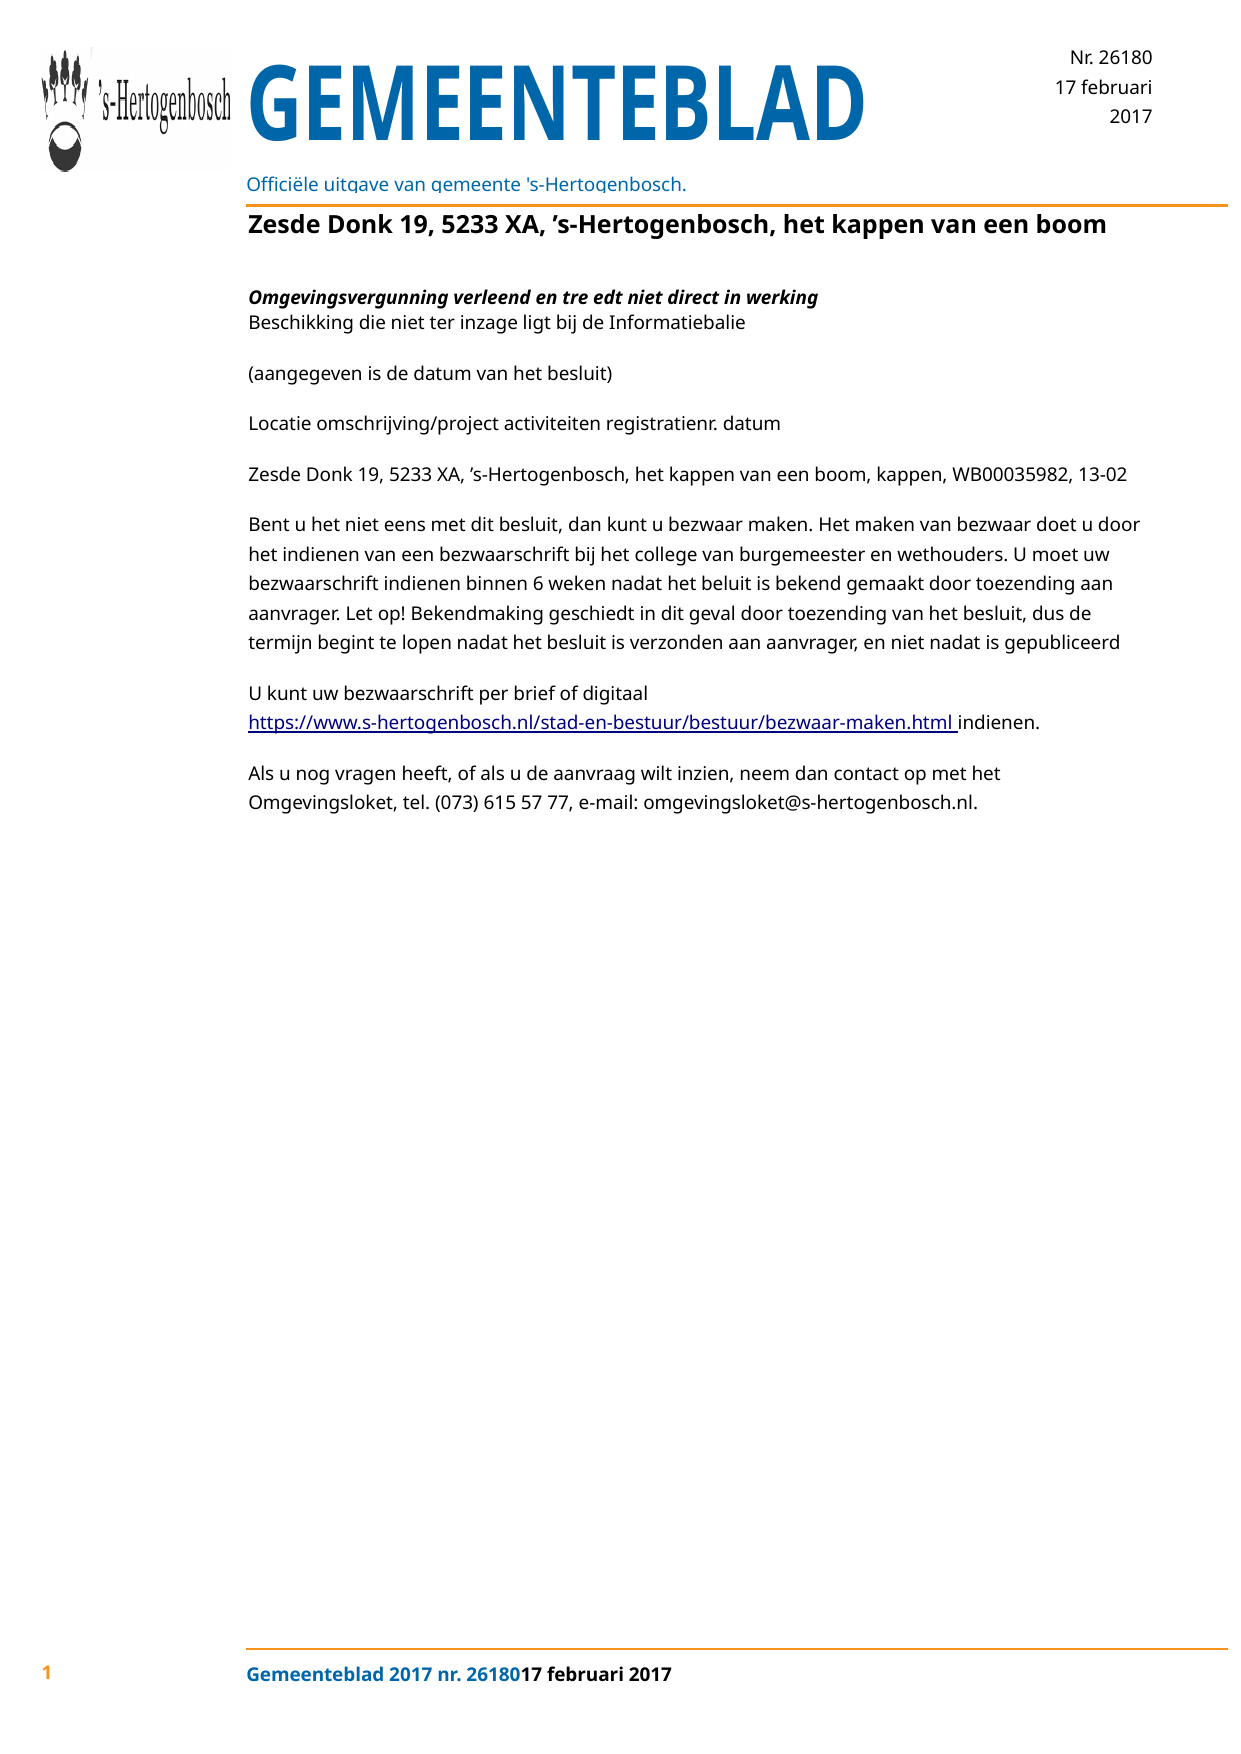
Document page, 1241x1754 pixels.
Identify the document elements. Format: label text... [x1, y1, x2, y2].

picture [41, 47, 231, 172]
text Locatie omschrijving/project activiteiten registratienr. datum [248, 410, 1152, 436]
text Zesde Donk 19, 5233 XA, ’s-Hertogenbosch, het kappen van een boom, kappen, WB00035982, 13-02 [248, 461, 1152, 487]
text Beschikking die niet ter inzage ligt bij de Informatiebalie [248, 309, 1152, 335]
text Omgevingsvergunning verleend en tre edt niet direct in werking [248, 284, 1152, 309]
text Bent u het niet eens met dit besluit, dan kunt u bezwaar maken. Het maken van bezwaar doet u door het indienen van een bezwaarschrift bij het college van burgemeester en wethouders. U moet uw bezwaarschrift indienen binnen 6 weken nadat het beluit is bekend gemaakt door toezending aan aanvrager. Let op! Bekendmaking geschiedt in dit geval door toezending van het besluit, dus de termijn begint te lopen nadat het besluit is verzonden aan aanvrager, en niet nadat is gepubliceerd [248, 511, 1152, 655]
text Als u nog vragen heeft, of als u de aanvraag wilt inzien, neem dan contact op met het Omgevingsloket, tel. (073) 615 57 77, e-mail: omgevingsloket@s-hertogenbosch.nl. [248, 760, 1152, 815]
text U kunt uw bezwaarschrift per brief of digitaal https://www.s-hertogenbosch.nl/stad-en-bestuur/bestuur/bezwaar-maken.html indienen. [248, 680, 1152, 735]
text Zesde Donk 19, 5233 XA, ’s-Hertogenbosch, het kappen van een boom [248, 207, 1152, 241]
text (aangegeven is de datum van het besluit) [248, 360, 1152, 386]
